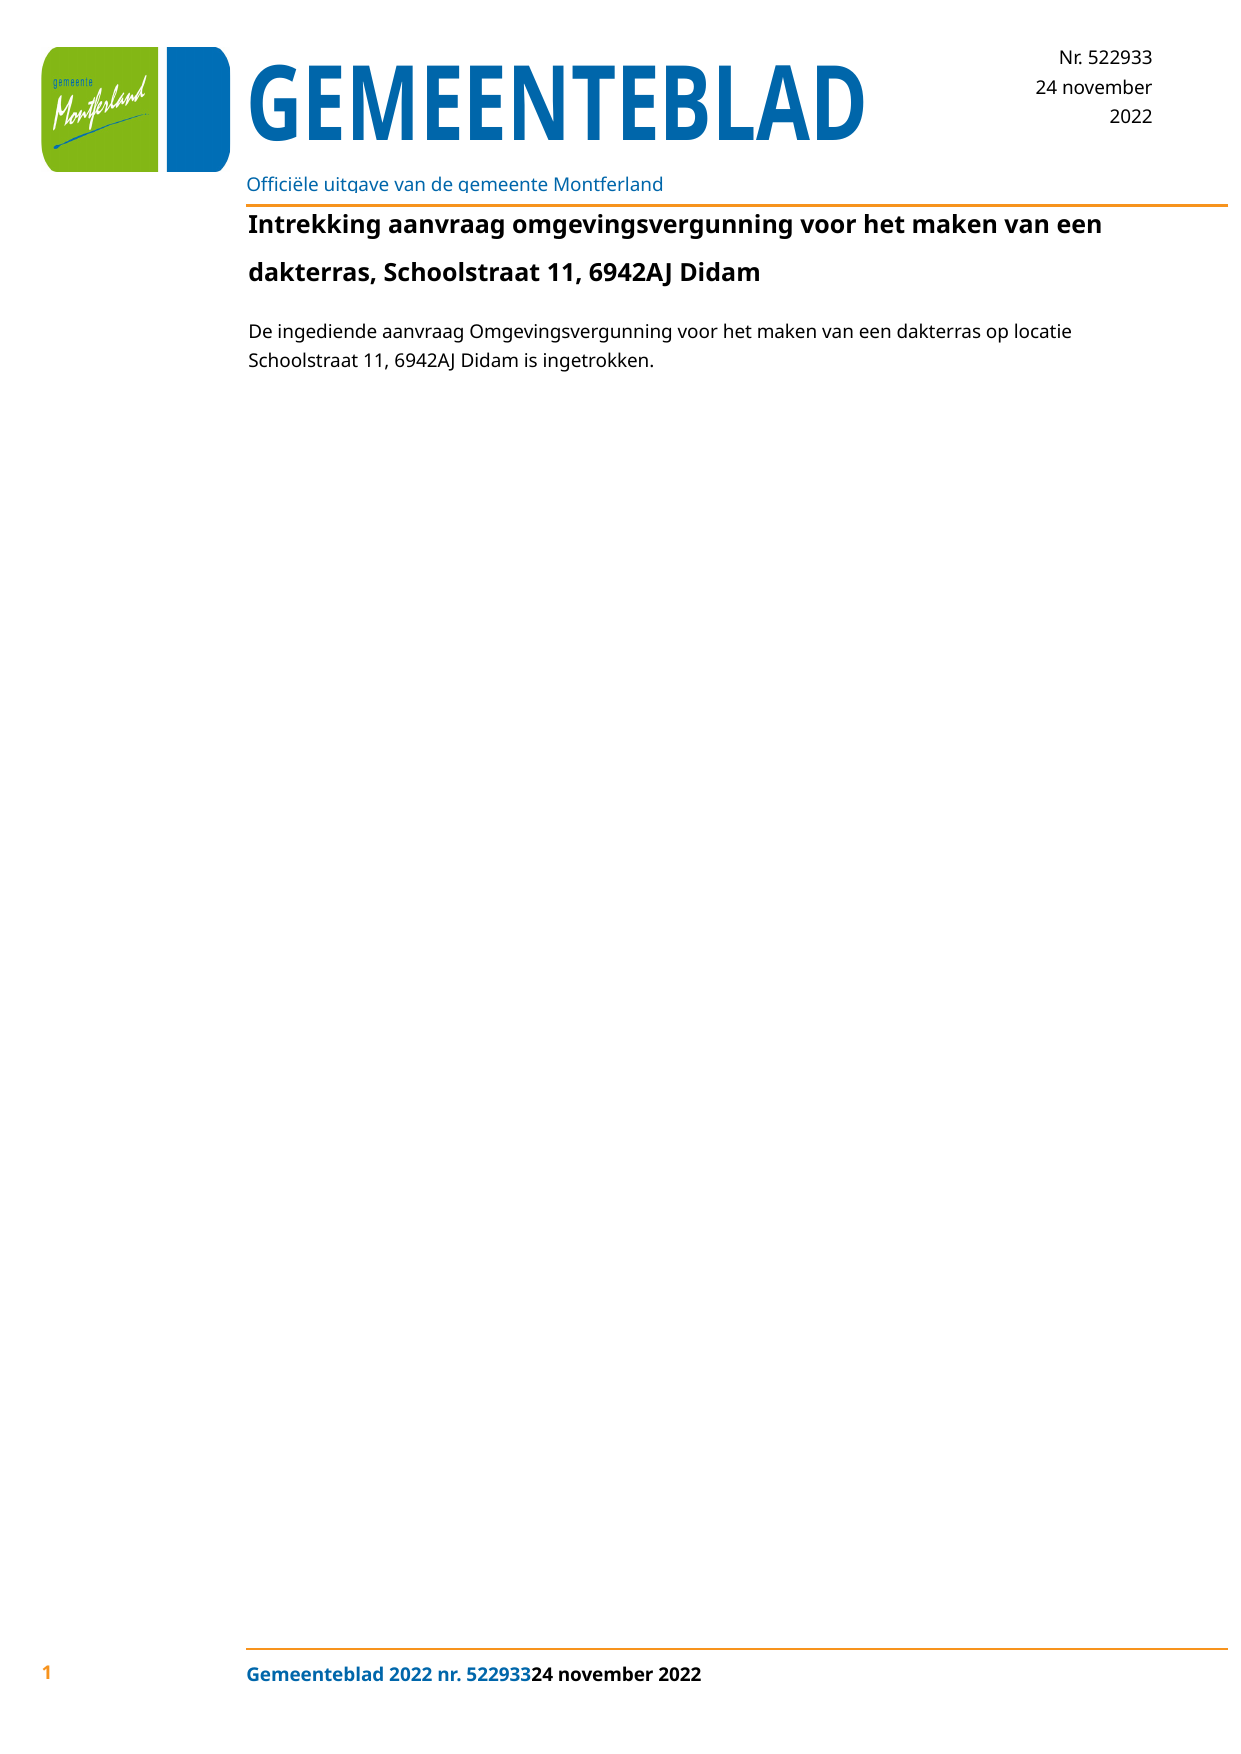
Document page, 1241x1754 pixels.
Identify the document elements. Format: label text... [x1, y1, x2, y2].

text De ingediende aanvraag Omgevingsvergunning voor het maken van een dakterras op locatie Schoolstraat 11, 6942AJ Didam is ingetrokken. [248, 318, 1152, 373]
text Intrekking aanvraag omgevingsvergunning voor het maken van een dakterras, Schoolstraat 11, 6942AJ Didam [248, 207, 1152, 288]
picture [41, 47, 231, 172]
